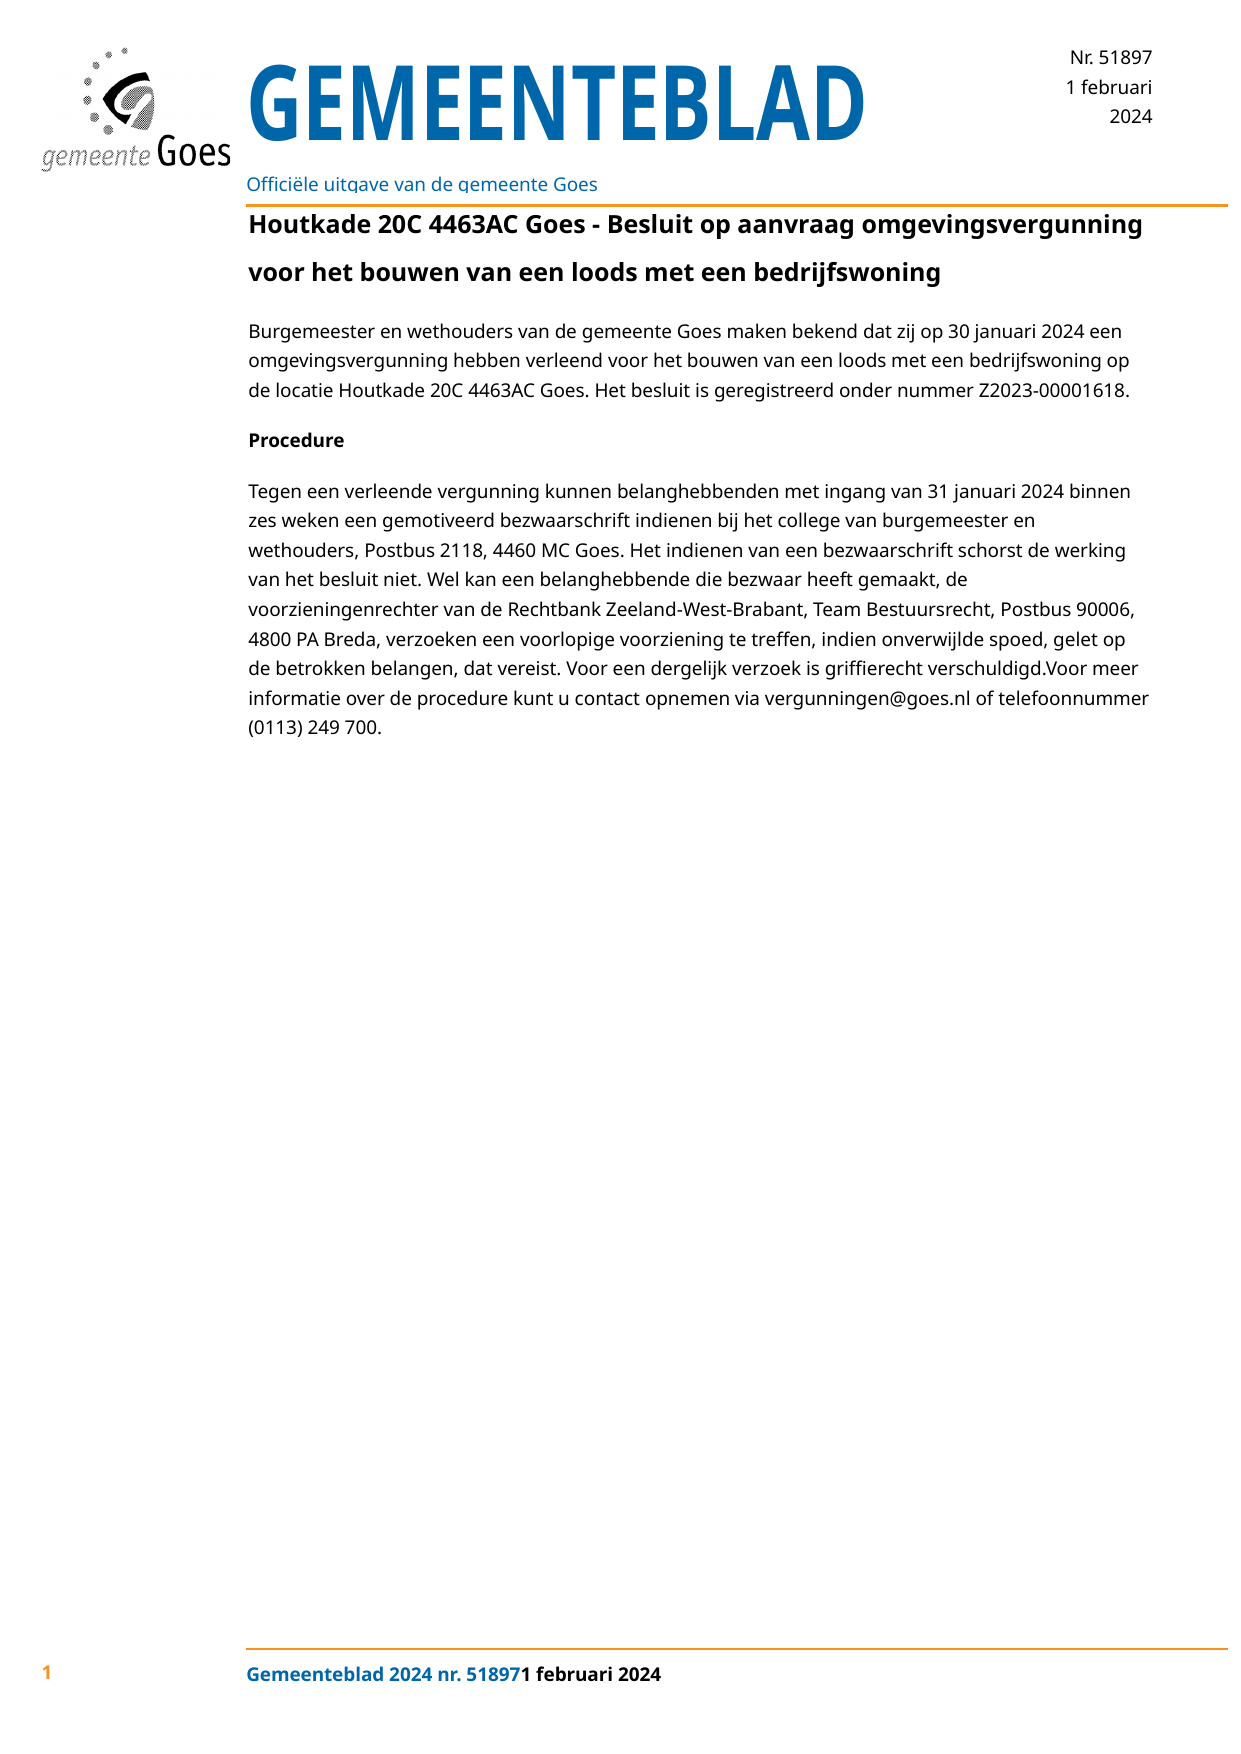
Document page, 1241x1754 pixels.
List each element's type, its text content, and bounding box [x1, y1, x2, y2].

picture [41, 47, 231, 172]
text Burgemeester en wethouders van de gemeente Goes maken bekend dat zij op 30 januari 2024 een omgevingsvergunning hebben verleend voor het bouwen van een loods met een bedrijfswoning op de locatie Houtkade 20C 4463AC Goes. Het besluit is geregistreerd onder nummer Z2023-00001618. [248, 318, 1152, 403]
text Houtkade 20C 4463AC Goes - Besluit op aanvraag omgevingsvergunning voor het bouwen van een loods met een bedrijfswoning [248, 207, 1152, 288]
text Tegen een verleende vergunning kunnen belanghebbenden met ingang van 31 januari 2024 binnen zes weken een gemotiveerd bezwaarschrift indienen bij het college van burgemeester en wethouders, Postbus 2118, 4460 MC Goes. Het indienen van een bezwaarschrift schorst de werking van het besluit niet. Wel kan een belanghebbende die bezwaar heeft gemaakt, de voorzieningenrechter van de Rechtbank Zeeland-West-Brabant, Team Bestuursrecht, Postbus 90006, 4800 PA Breda, verzoeken een voorlopige voorziening te treffen, indien onverwijlde spoed, gelet op de betrokken belangen, dat vereist. Voor een dergelijk verzoek is griffierecht verschuldigd.Voor meer informatie over de procedure kunt u contact opnemen via vergunningen@goes.nl of telefoonnummer (0113) 249 700. [248, 478, 1152, 740]
text Procedure [248, 427, 1152, 453]
